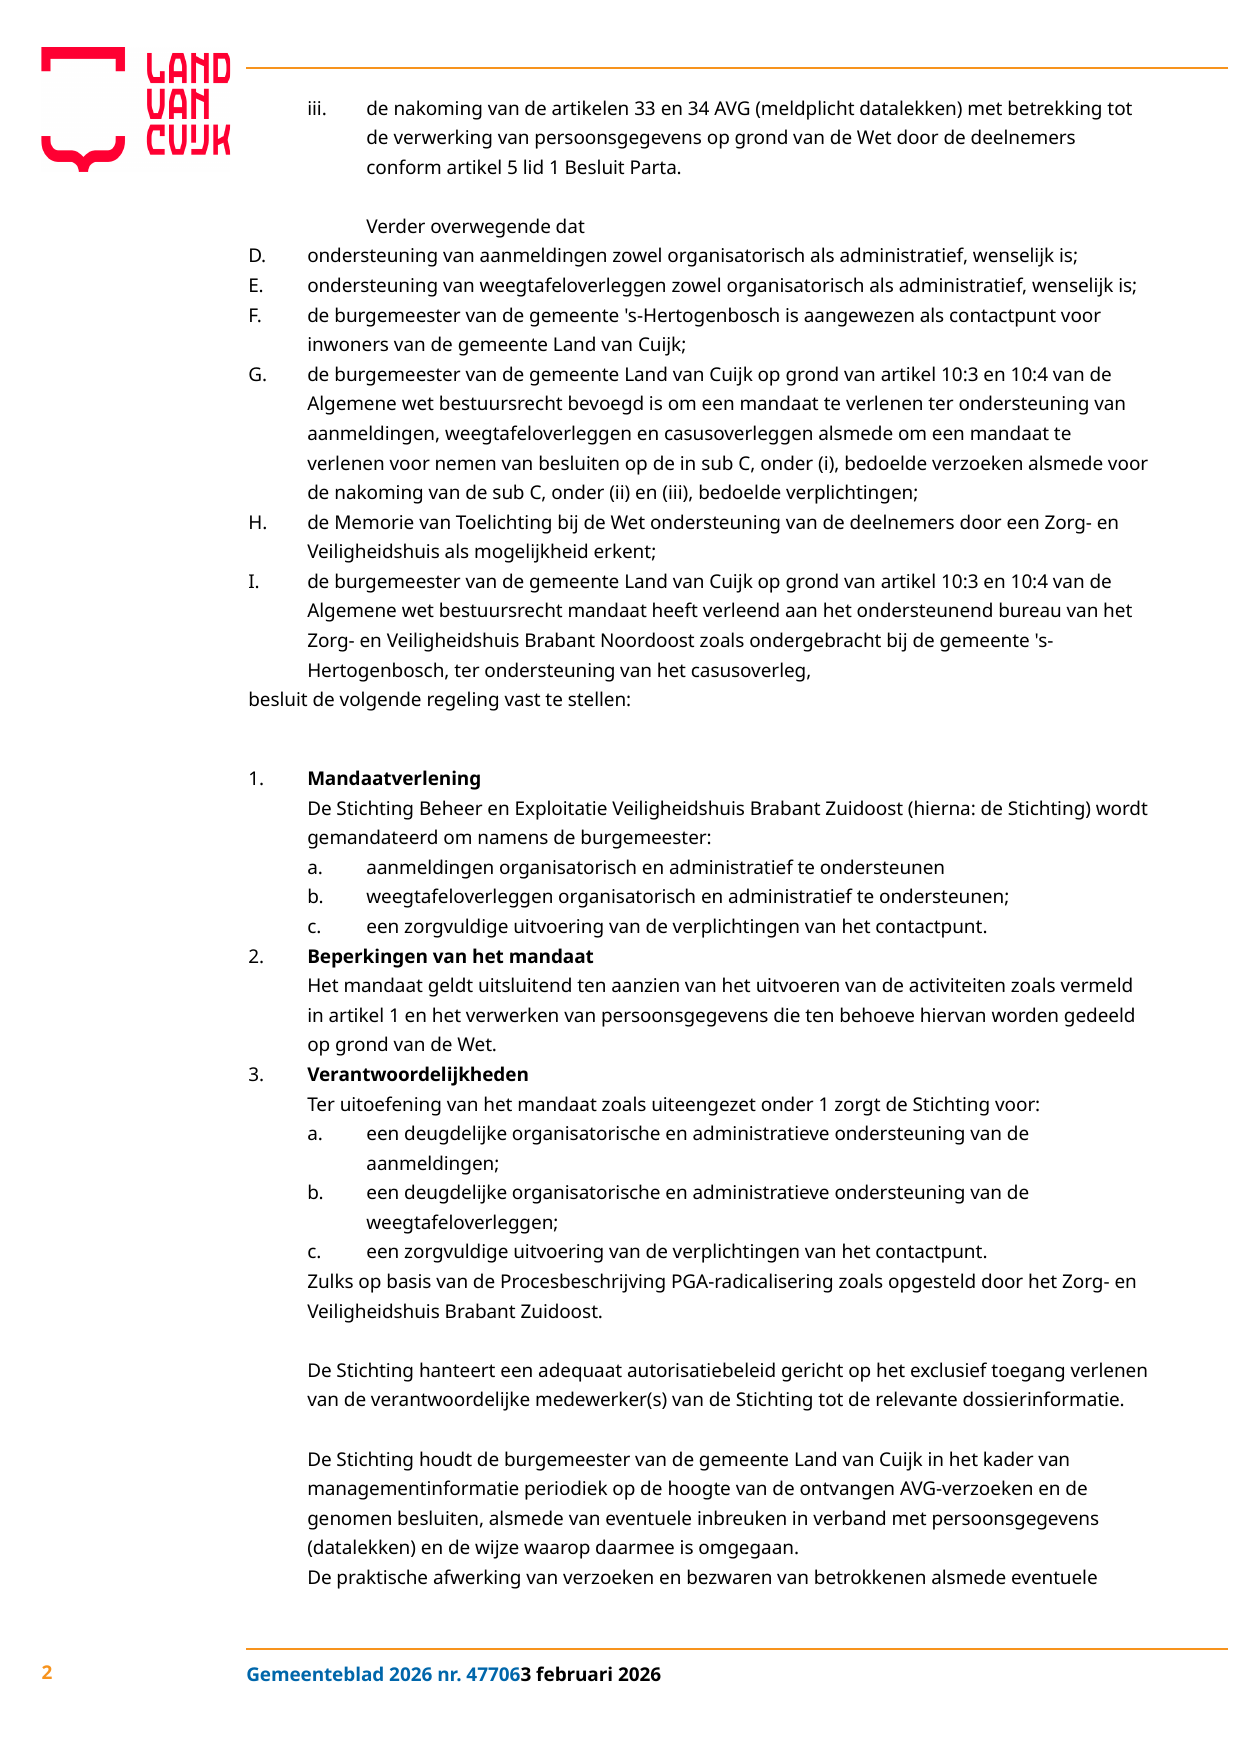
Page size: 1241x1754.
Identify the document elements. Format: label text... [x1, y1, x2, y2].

list ondersteuning van aanmeldingen zowel organisatorisch als administratief, wenselijk is; [248, 243, 1152, 268]
list de burgemeester van de gemeente Land van Cuijk op grond van artikel 10:3 en 10:4 van de Algemene wet bestuursrecht mandaat heeft verleend aan het ondersteunend bureau van het Zorg- en Veiligheidshuis Brabant Noordoost zoals ondergebracht bij de gemeente 's-Hertogenbosch, ter ondersteuning van het casusoverleg, [248, 568, 1152, 683]
list een deugdelijke organisatorische en administratieve ondersteuning van de aanmeldingen; [307, 1120, 1152, 1176]
list Ter uitoefening van het mandaat zoals uiteengezet onder 1 zorgt de Stichting voor: [248, 1091, 1152, 1116]
list ondersteuning van weegtafeloverleggen zowel organisatorisch als administratief, wenselijk is; [248, 272, 1152, 298]
list aanmeldingen organisatorisch en administratief te ondersteunen [307, 854, 1152, 880]
list een deugdelijke organisatorische en administratieve ondersteuning van de weegtafeloverleggen; [307, 1179, 1152, 1235]
list Zulks op basis van de Procesbeschrijving PGA-radicalisering zoals opgesteld door het Zorg- en Veiligheidshuis Brabant Zuidoost. [248, 1268, 1152, 1323]
list Mandaatverlening [248, 765, 1152, 791]
list weegtafeloverleggen organisatorisch en administratief te ondersteunen; [307, 884, 1152, 909]
list de nakoming van de artikelen 33 en 34 AVG (meldplicht datalekken) met betrekking tot de verwerking van persoonsgegevens op grond van de Wet door de deelnemers conform artikel 5 lid 1 Besluit Parta. [307, 95, 1152, 180]
list De Stichting Beheer en Exploitatie Veiligheidshuis Brabant Zuidoost (hierna: de Stichting) wordt gemandateerd om namens de burgemeester: [248, 795, 1152, 850]
list een zorgvuldige uitvoering van de verplichtingen van het contactpunt. [307, 913, 1152, 939]
list De praktische afwerking van verzoeken en bezwaren van betrokkenen alsmede eventuele [248, 1564, 1152, 1590]
list Beperkingen van het mandaat [248, 943, 1152, 968]
list Verantwoordelijkheden [248, 1061, 1152, 1087]
text besluit de volgende regeling vast te stellen: [248, 686, 1152, 712]
list Verder overwegende dat [307, 213, 1152, 239]
list de burgemeester van de gemeente 's-Hertogenbosch is aangewezen als contactpunt voor inwoners van de gemeente Land van Cuijk; [248, 302, 1152, 357]
list een zorgvuldige uitvoering van de verplichtingen van het contactpunt. [307, 1239, 1152, 1264]
list Het mandaat geldt uitsluitend ten aanzien van het uitvoeren van de activiteiten zoals vermeld in artikel 1 en het verwerken van persoonsgegevens die ten behoeve hiervan worden gedeeld op grond van de Wet. [248, 972, 1152, 1057]
picture [41, 47, 231, 172]
list De Stichting houdt de burgemeester van de gemeente Land van Cuijk in het kader van managementinformatie periodiek op de hoogte van de ontvangen AVG-verzoeken en de genomen besluiten, alsmede van eventuele inbreuken in verband met persoonsgegevens (datalekken) en de wijze waarop daarmee is omgegaan. [248, 1446, 1152, 1560]
list de Memorie van Toelichting bij de Wet ondersteuning van de deelnemers door een Zorg- en Veiligheidshuis als mogelijkheid erkent; [248, 509, 1152, 564]
list de burgemeester van de gemeente Land van Cuijk op grond van artikel 10:3 en 10:4 van de Algemene wet bestuursrecht bevoegd is om een mandaat te verlenen ter ondersteuning van aanmeldingen, weegtafeloverleggen en casusoverleggen alsmede om een mandaat te verlenen voor nemen van besluiten op de in sub C, onder (i), bedoelde verzoeken alsmede voor de nakoming van de sub C, onder (ii) en (iii), bedoelde verplichtingen; [248, 361, 1152, 505]
list De Stichting hanteert een adequaat autorisatiebeleid gericht op het exclusief toegang verlenen van de verantwoordelijke medewerker(s) van de Stichting tot de relevante dossierinformatie. [248, 1357, 1152, 1412]
